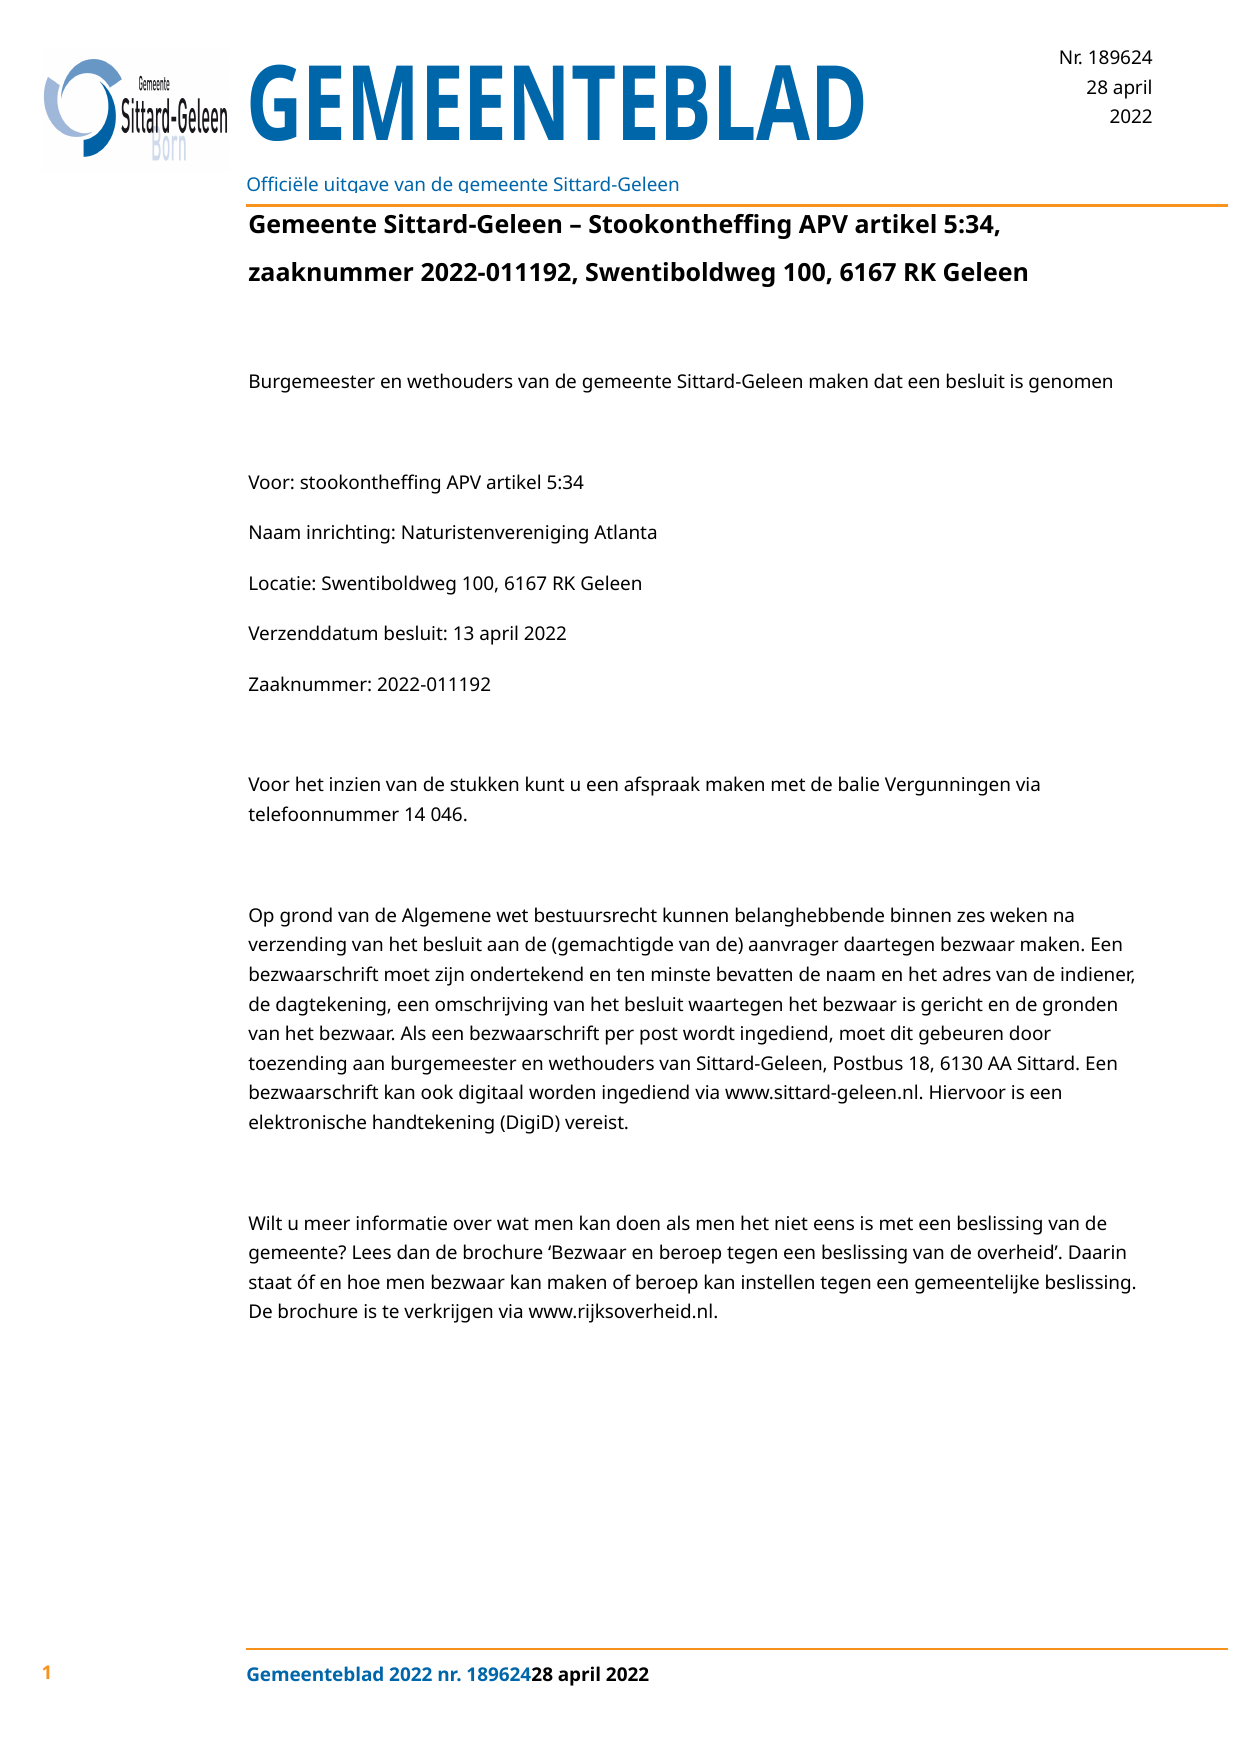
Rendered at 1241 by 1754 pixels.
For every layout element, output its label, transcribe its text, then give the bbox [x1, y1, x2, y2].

text Voor het inzien van de stukken kunt u een afspraak maken met de balie Vergunningen via telefoonnummer 14 046. [248, 772, 1152, 827]
text Voor: stookontheffing APV artikel 5:34 [248, 469, 1152, 495]
text Wilt u meer informatie over wat men kan doen als men het niet eens is met een beslissing van de gemeente? Lees dan de brochure ‘Bezwaar en beroep tegen een beslissing van de overheid’. Daarin staat óf en hoe men bezwaar kan maken of beroep kan instellen tegen een gemeentelijke beslissing. De brochure is te verkrijgen via www.rijksoverheid.nl. [248, 1210, 1152, 1324]
picture [41, 47, 231, 172]
text Burgemeester en wethouders van de gemeente Sittard-Geleen maken dat een besluit is genomen [248, 368, 1152, 394]
text Naam inrichting: Naturistenvereniging Atlanta [248, 519, 1152, 545]
text Op grond van de Algemene wet bestuursrecht kunnen belanghebbende binnen zes weken na verzending van het besluit aan de (gemachtigde van de) aanvrager daartegen bezwaar maken. Een bezwaarschrift moet zijn ondertekend en ten minste bevatten de naam en het adres van de indiener, de dagtekening, een omschrijving van het besluit waartegen het bezwaar is gericht en de gronden van het bezwaar. Als een bezwaarschrift per post wordt ingediend, moet dit gebeuren door toezending aan burgemeester en wethouders van Sittard-Geleen, Postbus 18, 6130 AA Sittard. Een bezwaarschrift kan ook digitaal worden ingediend via www.sittard-geleen.nl. Hiervoor is een elektronische handtekening (DigiD) vereist. [248, 902, 1152, 1135]
text Zaaknummer: 2022-011192 [248, 671, 1152, 697]
text Locatie: Swentiboldweg 100, 6167 RK Geleen [248, 570, 1152, 596]
text Gemeente Sittard-Geleen – Stookontheffing APV artikel 5:34, zaaknummer 2022-011192, Swentiboldweg 100, 6167 RK Geleen [248, 207, 1152, 288]
text Verzenddatum besluit: 13 april 2022 [248, 620, 1152, 646]
